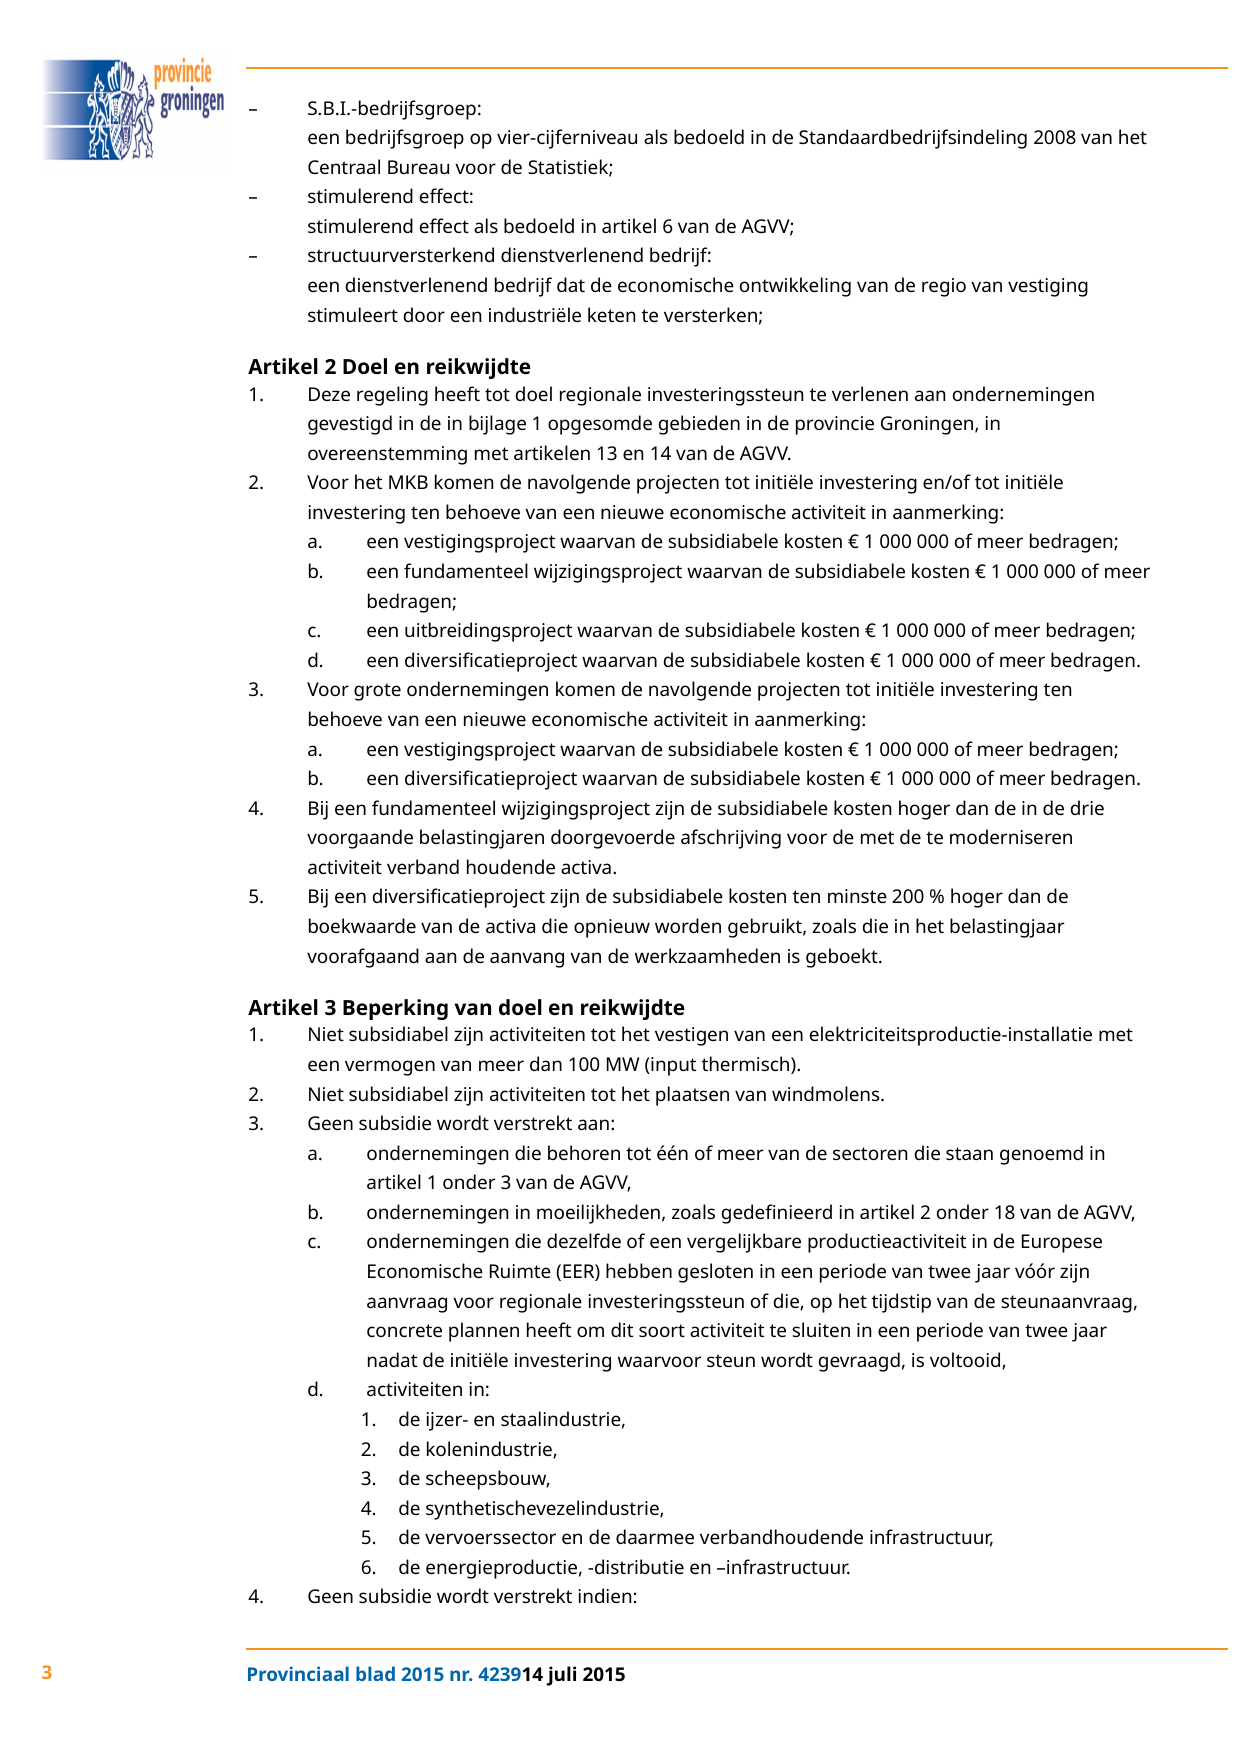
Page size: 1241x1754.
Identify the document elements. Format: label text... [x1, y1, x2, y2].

list ondernemingen die dezelfde of een vergelijkbare productieactiviteit in de Europese Economische Ruimte (EER) hebben gesloten in een periode van twee jaar vóór zijn aanvraag voor regionale investeringssteun of die, op het tijdstip van de steunaanvraag, concrete plannen heeft om dit soort activiteit te sluiten in een periode van twee jaar nadat de initiële investering waarvoor steun wordt gevraagd, is voltooid, [307, 1229, 1152, 1373]
list Voor het MKB komen de navolgende projecten tot initiële investering en/of tot initiële investering ten behoeve van een nieuwe economische activiteit in aanmerking: [248, 469, 1152, 525]
list Bij een fundamenteel wijzigingsproject zijn de subsidiabele kosten hoger dan de in de drie voorgaande belastingjaren doorgevoerde afschrijving voor de met de te moderniseren activiteit verband houdende activa. [248, 795, 1152, 880]
list een bedrijfsgroep op vier-cijferniveau als bedoeld in de Standaardbedrijfsindeling 2008 van het Centraal Bureau voor de Statistiek; [248, 124, 1152, 180]
list Voor grote ondernemingen komen de navolgende projecten tot initiële investering ten behoeve van een nieuwe economische activiteit in aanmerking: [248, 677, 1152, 732]
list Geen subsidie wordt verstrekt indien: [248, 1584, 1152, 1609]
list de ijzer- en staalindustrie, [361, 1406, 1152, 1432]
list Deze regeling heeft tot doel regionale investeringssteun te verlenen aan ondernemingen gevestigd in de in bijlage 1 opgesomde gebieden in de provincie Groningen, in overeenstemming met artikelen 13 en 14 van de AGVV. [248, 381, 1152, 466]
list S.B.I.-bedrijfsgroep: [248, 95, 1152, 121]
list ondernemingen die behoren tot één of meer van de sectoren die staan genoemd in artikel 1 onder 3 van de AGVV, [307, 1140, 1152, 1195]
list de scheepsbouw, [361, 1465, 1152, 1491]
list een vestigingsproject waarvan de subsidiabele kosten € 1 000 000 of meer bedragen; [307, 529, 1152, 554]
list Geen subsidie wordt verstrekt aan: [248, 1110, 1152, 1136]
list een diversificatieproject waarvan de subsidiabele kosten € 1 000 000 of meer bedragen. [307, 647, 1152, 673]
list activiteiten in: [307, 1377, 1152, 1402]
text Artikel 2 Doel en reikwijdte [248, 352, 1152, 381]
list de vervoerssector en de daarmee verbandhoudende infrastructuur, [361, 1524, 1152, 1550]
list de kolenindustrie, [361, 1436, 1152, 1462]
picture [41, 47, 231, 172]
list de synthetischevezelindustrie, [361, 1495, 1152, 1521]
list een uitbreidingsproject waarvan de subsidiabele kosten € 1 000 000 of meer bedragen; [307, 617, 1152, 643]
list structuurversterkend dienstverlenend bedrijf: [248, 243, 1152, 268]
list stimulerend effect als bedoeld in artikel 6 van de AGVV; [248, 213, 1152, 239]
list Niet subsidiabel zijn activiteiten tot het vestigen van een elektriciteitsproductie-installatie met een vermogen van meer dan 100 MW (input thermisch). [248, 1022, 1152, 1077]
list stimulerend effect: [248, 183, 1152, 209]
list Bij een diversificatieproject zijn de subsidiabele kosten ten minste 200 % hoger dan de boekwaarde van de activa die opnieuw worden gebruikt, zoals die in het belastingjaar voorafgaand aan de aanvang van de werkzaamheden is geboekt. [248, 884, 1152, 968]
list een fundamenteel wijzigingsproject waarvan de subsidiabele kosten € 1 000 000 of meer bedragen; [307, 558, 1152, 613]
text Artikel 3 Beperking van doel en reikwijdte [248, 993, 1152, 1022]
list een dienstverlenend bedrijf dat de economische ontwikkeling van de regio van vestiging stimuleert door een industriële keten te versterken; [248, 272, 1152, 328]
list een diversificatieproject waarvan de subsidiabele kosten € 1 000 000 of meer bedragen. [307, 765, 1152, 791]
list een vestigingsproject waarvan de subsidiabele kosten € 1 000 000 of meer bedragen; [307, 736, 1152, 761]
list ondernemingen in moeilijkheden, zoals gedefinieerd in artikel 2 onder 18 van de AGVV, [307, 1199, 1152, 1225]
list de energieproductie, -distributie en –infrastructuur. [361, 1554, 1152, 1580]
list Niet subsidiabel zijn activiteiten tot het plaatsen van windmolens. [248, 1081, 1152, 1107]
